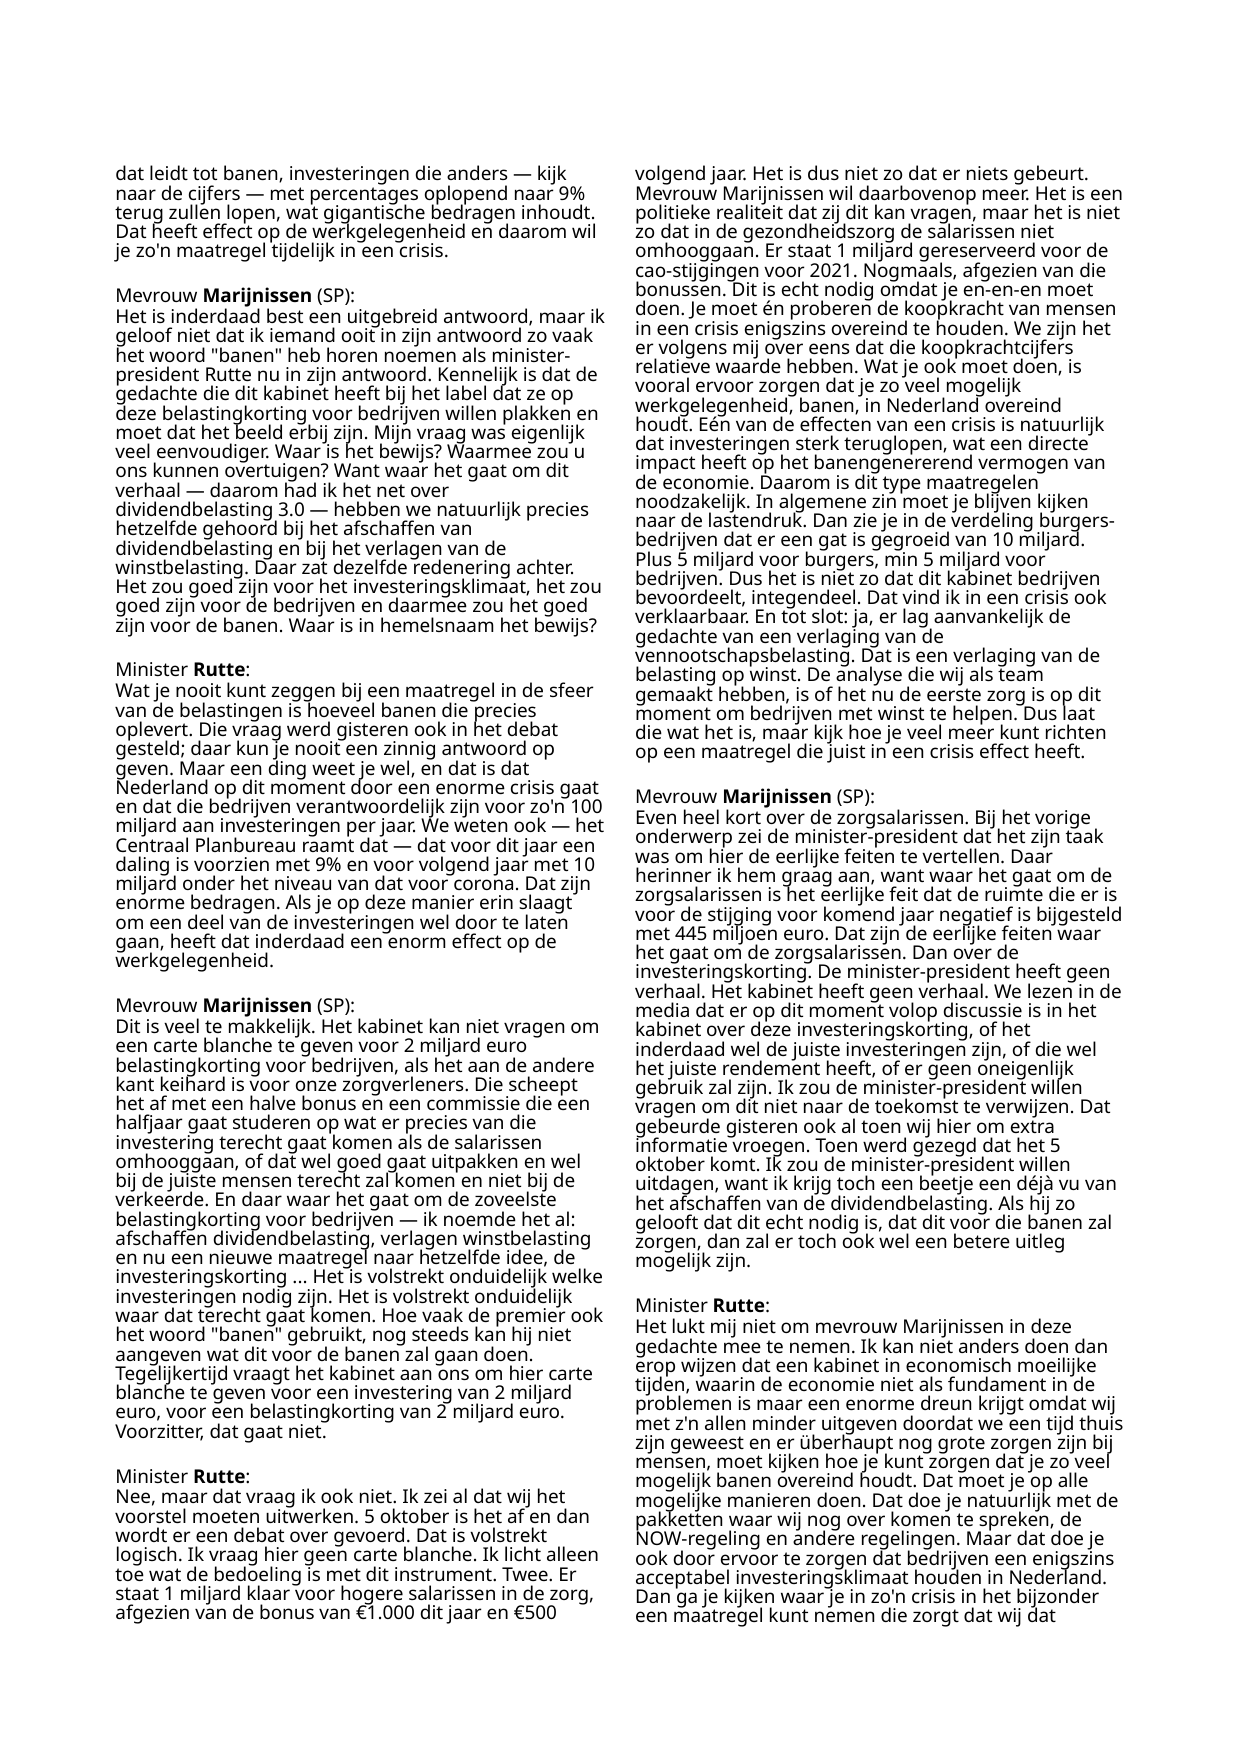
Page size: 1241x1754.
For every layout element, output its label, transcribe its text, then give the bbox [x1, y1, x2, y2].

text Minister Rutte: [115, 1463, 605, 1488]
text Even heel kort over de zorgsalarissen. Bij het vorige onderwerp zei de minister-president dat het zijn taak was om hier de eerlijke feiten te vertellen. Daar herinner ik hem graag aan, want waar het gaat om de zorgsalarissen is het eerlijke feit dat de ruimte die er is voor de stijging voor komend jaar negatief is bijgesteld met 445 miljoen euro. Dat zijn de eerlijke feiten waar het gaat om de zorgsalarissen. Dan over de investeringskorting. De minister-president heeft geen verhaal. Het kabinet heeft geen verhaal. We lezen in de media dat er op dit moment volop discussie is in het kabinet over deze investeringskorting, of het inderdaad wel de juiste investeringen zijn, of die wel het juiste rendement heeft, of er geen oneigenlijk gebruik zal zijn. Ik zou de minister-president willen vragen om dit niet naar de toekomst te verwijzen. Dat gebeurde gisteren ook al toen wij hier om extra informatie vroegen. Toen werd gezegd dat het 5 oktober komt. Ik zou de minister-president willen uitdagen, want ik krijg toch een beetje een déjà vu van het afschaffen van de dividendbelasting. Als hij zo gelooft dat dit echt nodig is, dat dit voor die banen zal zorgen, dan zal er toch ook wel een betere uitleg mogelijk zijn. [635, 809, 1125, 1272]
text Minister Rutte: [115, 657, 605, 682]
text dat leidt tot banen, investeringen die anders — kijk naar de cijfers — met percentages oplopend naar 9% terug zullen lopen, wat gigantische bedragen inhoudt. Dat heeft effect op de werkgelegenheid en daarom wil je zo'n maatregel tijdelijk in een crisis. [115, 165, 605, 262]
text Het is inderdaad best een uitgebreid antwoord, maar ik geloof niet dat ik iemand ooit in zijn antwoord zo vaak het woord "banen" heb horen noemen als minister-president Rutte nu in zijn antwoord. Kennelijk is dat de gedachte die dit kabinet heeft bij het label dat ze op deze belastingkorting voor bedrijven willen plakken en moet dat het beeld erbij zijn. Mijn vraag was eigenlijk veel eenvoudiger. Waar is het bewijs? Waarmee zou u ons kunnen overtuigen? Want waar het gaat om dit verhaal — daarom had ik het net over dividendbelasting 3.0 — hebben we natuurlijk precies hetzelfde gehoord bij het afschaffen van dividendbelasting en bij het verlagen van de winstbelasting. Daar zat dezelfde redenering achter. Het zou goed zijn voor het investeringsklimaat, het zou goed zijn voor de bedrijven en daarmee zou het goed zijn voor de banen. Waar is in hemelsnaam het bewijs? [115, 308, 605, 636]
text Dit is veel te makkelijk. Het kabinet kan niet vragen om een carte blanche te geven voor 2 miljard euro belastingkorting voor bedrijven, als het aan de andere kant keihard is voor onze zorgverleners. Die scheept het af met een halve bonus en een commissie die een halfjaar gaat studeren op wat er precies van die investering terecht gaat komen als de salarissen omhooggaan, of dat wel goed gaat uitpakken en wel bij de juiste mensen terecht zal komen en niet bij de verkeerde. En daar waar het gaat om de zoveelste belastingkorting voor bedrijven — ik noemde het al: afschaffen dividendbelasting, verlagen winstbelasting en nu een nieuwe maatregel naar hetzelfde idee, de investeringskorting ... Het is volstrekt onduidelijk welke investeringen nodig zijn. Het is volstrekt onduidelijk waar dat terecht gaat komen. Hoe vaak de premier ook het woord "banen" gebruikt, nog steeds kan hij niet aangeven wat dit voor de banen zal gaan doen. Tegelijkertijd vraagt het kabinet aan ons om hier carte blanche te geven voor een investering van 2 miljard euro, voor een belastingkorting van 2 miljard euro. Voorzitter, dat gaat niet. [115, 1018, 605, 1442]
text Minister Rutte: [635, 1293, 1125, 1318]
text Nee, maar dat vraag ik ook niet. Ik zei al dat wij het voorstel moeten uitwerken. 5 oktober is het af en dan wordt er een debat over gevoerd. Dat is volstrekt logisch. Ik vraag hier geen carte blanche. Ik licht alleen toe wat de bedoeling is met dit instrument. Twee. Er staat 1 miljard klaar voor hogere salarissen in de zorg, afgezien van de bonus van €1.000 dit jaar en €500 [115, 1488, 605, 1623]
text Mevrouw Marijnissen (SP): [115, 992, 605, 1018]
text Wat je nooit kunt zeggen bij een maatregel in de sfeer van de belastingen is hoeveel banen die precies oplevert. Die vraag werd gisteren ook in het debat gesteld; daar kun je nooit een zinnig antwoord op geven. Maar een ding weet je wel, en dat is dat Nederland op dit moment door een enorme crisis gaat en dat die bedrijven verantwoordelijk zijn voor zo'n 100 miljard aan investeringen per jaar. We weten ook — het Centraal Planbureau raamt dat — dat voor dit jaar een daling is voorzien met 9% en voor volgend jaar met 10 miljard onder het niveau van dat voor corona. Dat zijn enorme bedragen. Als je op deze manier erin slaagt om een deel van de investeringen wel door te laten gaan, heeft dat inderdaad een enorm effect op de werkgelegenheid. [115, 682, 605, 971]
text Mevrouw Marijnissen (SP): [115, 282, 605, 308]
text Het lukt mij niet om mevrouw Marijnissen in deze gedachte mee te nemen. Ik kan niet anders doen dan erop wijzen dat een kabinet in economisch moeilijke tijden, waarin de economie niet als fundament in de problemen is maar een enorme dreun krijgt omdat wij met z'n allen minder uitgeven doordat we een tijd thuis zijn geweest en er überhaupt nog grote zorgen zijn bij mensen, moet kijken hoe je kunt zorgen dat je zo veel mogelijk banen overeind houdt. Dat moet je op alle mogelijke manieren doen. Dat doe je natuurlijk met de pakketten waar wij nog over komen te spreken, de NOW-regeling en andere regelingen. Maar dat doe je ook door ervoor te zorgen dat bedrijven een enigszins acceptabel investeringsklimaat houden in Nederland. Dan ga je kijken waar je in zo'n crisis in het bijzonder een maatregel kunt nemen die zorgt dat wij dat [635, 1318, 1125, 1627]
text Mevrouw Marijnissen (SP): [635, 783, 1125, 809]
text volgend jaar. Het is dus niet zo dat er niets gebeurt. Mevrouw Marijnissen wil daarbovenop meer. Het is een politieke realiteit dat zij dit kan vragen, maar het is niet zo dat in de gezondheidszorg de salarissen niet omhooggaan. Er staat 1 miljard gereserveerd voor de cao-stijgingen voor 2021. Nogmaals, afgezien van die bonussen. Dit is echt nodig omdat je en-en-en moet doen. Je moet én proberen de koopkracht van mensen in een crisis enigszins overeind te houden. We zijn het er volgens mij over eens dat die koopkrachtcijfers relatieve waarde hebben. Wat je ook moet doen, is vooral ervoor zorgen dat je zo veel mogelijk werkgelegenheid, banen, in Nederland overeind houdt. Eén van de effecten van een crisis is natuurlijk dat investeringen sterk teruglopen, wat een directe impact heeft op het banengenererend vermogen van de economie. Daarom is dit type maatregelen noodzakelijk. In algemene zin moet je blijven kijken naar de lastendruk. Dan zie je in de verdeling burgers-bedrijven dat er een gat is gegroeid van 10 miljard. Plus 5 miljard voor burgers, min 5 miljard voor bedrijven. Dus het is niet zo dat dit kabinet bedrijven bevoordeelt, integendeel. Dat vind ik in een crisis ook verklaarbaar. En tot slot: ja, er lag aanvankelijk de gedachte van een verlaging van de vennootschapsbelasting. Dat is een verlaging van de belasting op winst. De analyse die wij als team gemaakt hebben, is of het nu de eerste zorg is op dit moment om bedrijven met winst te helpen. Dus laat die wat het is, maar kijk hoe je veel meer kunt richten op een maatregel die juist in een crisis effect heeft. [635, 165, 1125, 763]
